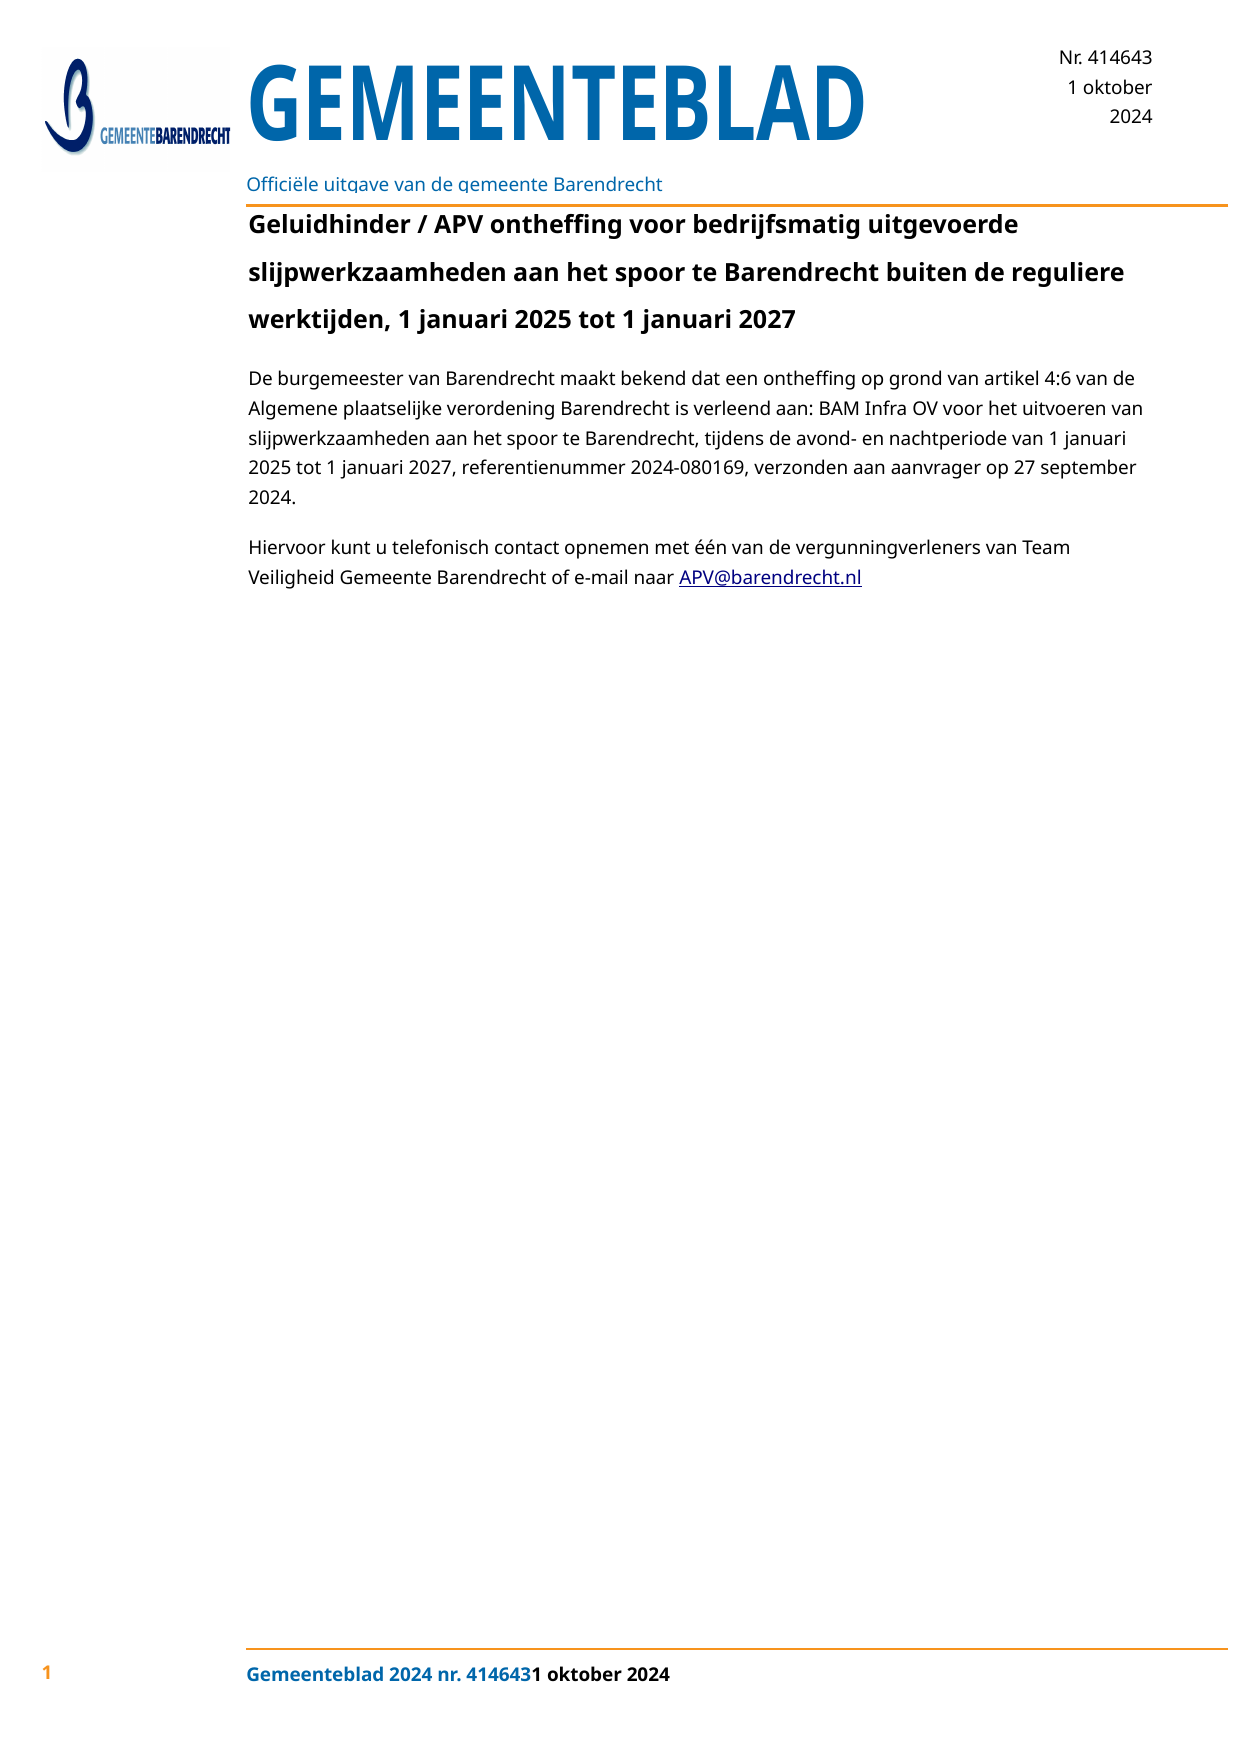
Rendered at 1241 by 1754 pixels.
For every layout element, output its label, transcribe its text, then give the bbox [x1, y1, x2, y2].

text Hiervoor kunt u telefonisch contact opnemen met één van de vergunningverleners van Team Veiligheid Gemeente Barendrecht of e-mail naar APV@barendrecht.nl [248, 534, 1152, 589]
text De burgemeester van Barendrecht maakt bekend dat een ontheffing op grond van artikel 4:6 van de Algemene plaatselijke verordening Barendrecht is verleend aan: BAM Infra OV voor het uitvoeren van slijpwerkzaamheden aan het spoor te Barendrecht, tijdens de avond- en nachtperiode van 1 januari 2025 tot 1 januari 2027, referentienummer 2024-080169, verzonden aan aanvrager op 27 september 2024. [248, 366, 1152, 509]
text Geluidhinder / APV ontheffing voor bedrijfsmatig uitgevoerde slijpwerkzaamheden aan het spoor te Barendrecht buiten de reguliere werktijden, 1 januari 2025 tot 1 januari 2027 [248, 207, 1152, 336]
picture [41, 47, 231, 172]
